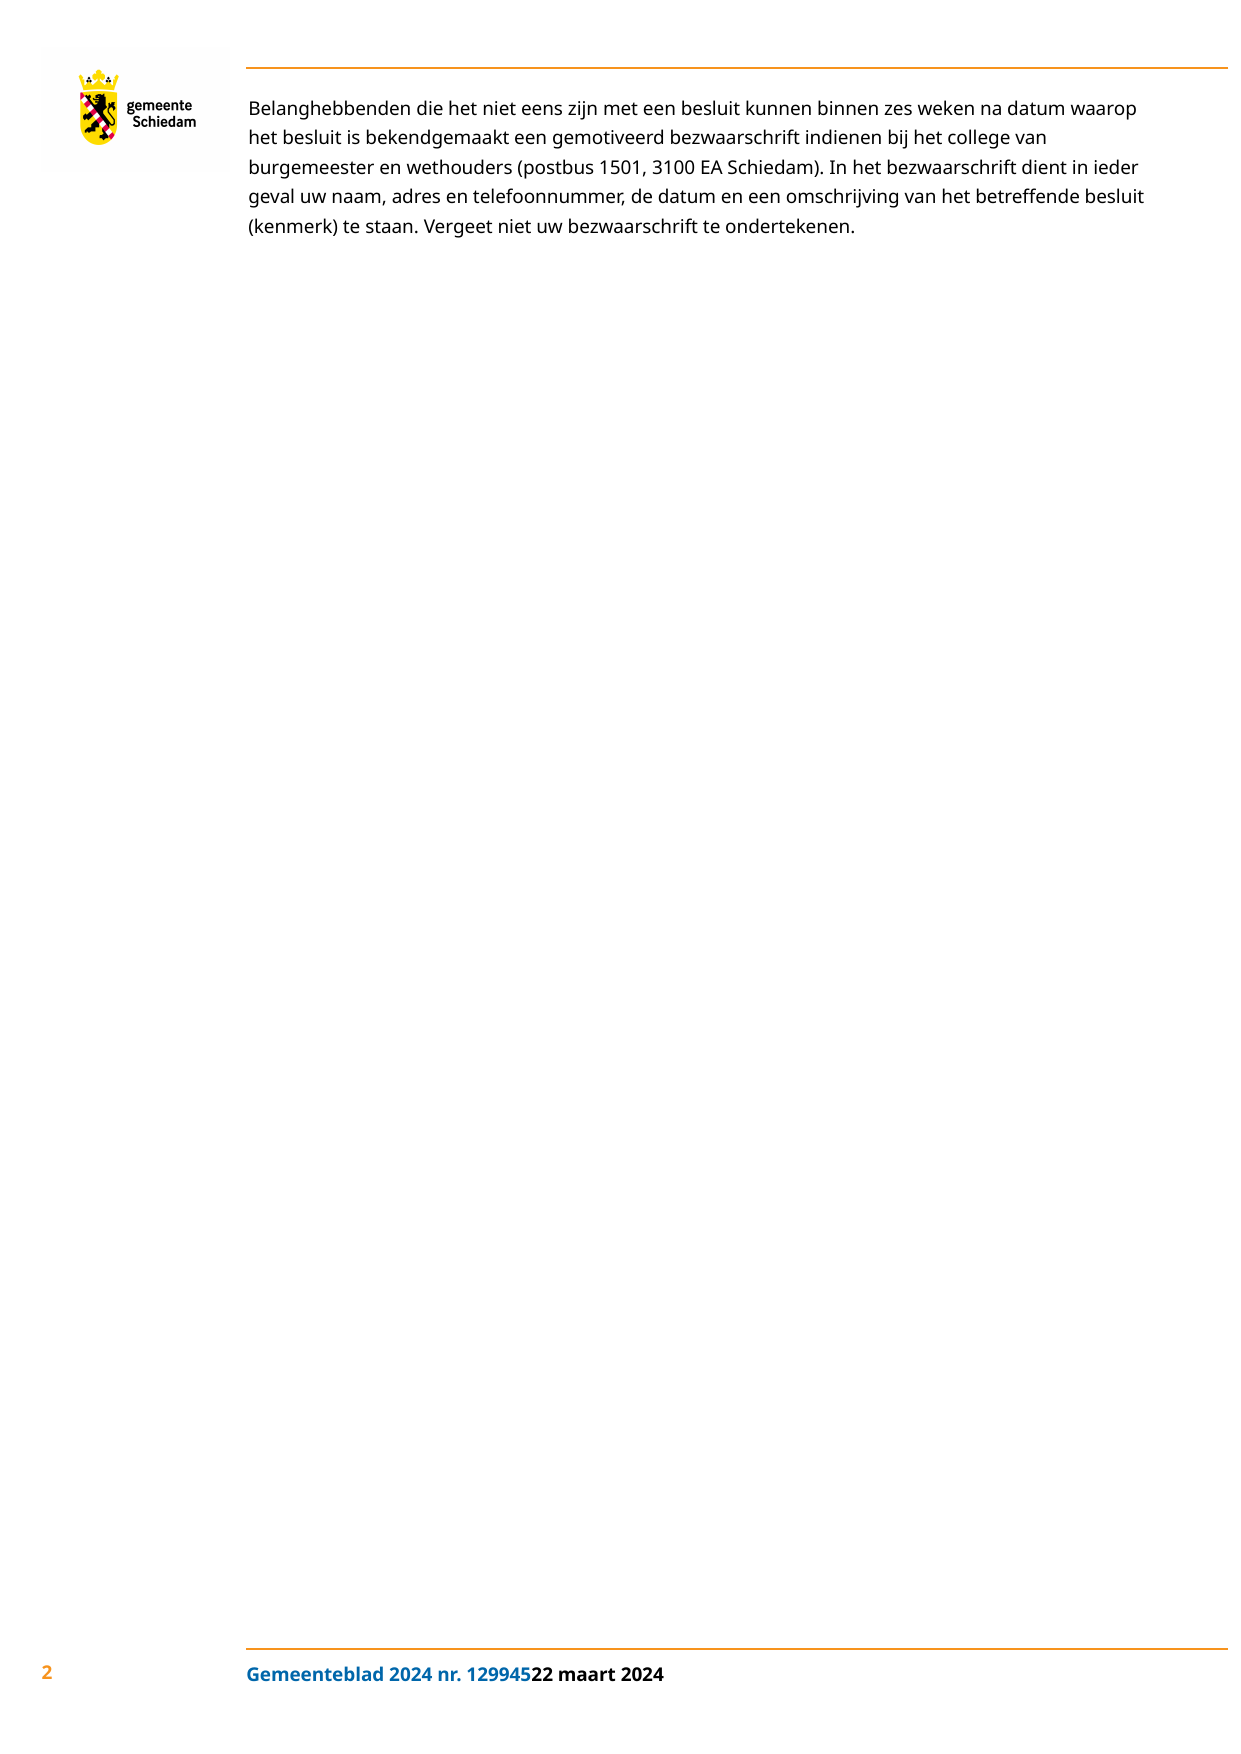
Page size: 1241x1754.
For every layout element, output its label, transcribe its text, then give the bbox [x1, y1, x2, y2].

text Belanghebbenden die het niet eens zijn met een besluit kunnen binnen zes weken na datum waarop het besluit is bekendgemaakt een gemotiveerd bezwaarschrift indienen bij het college van burgemeester en wethouders (postbus 1501, 3100 EA Schiedam). In het bezwaarschrift dient in ieder geval uw naam, adres en telefoonnummer, de datum en een omschrijving van het betreffende besluit (kenmerk) te staan. Vergeet niet uw bezwaarschrift te ondertekenen. [248, 95, 1152, 239]
picture [41, 47, 231, 172]
